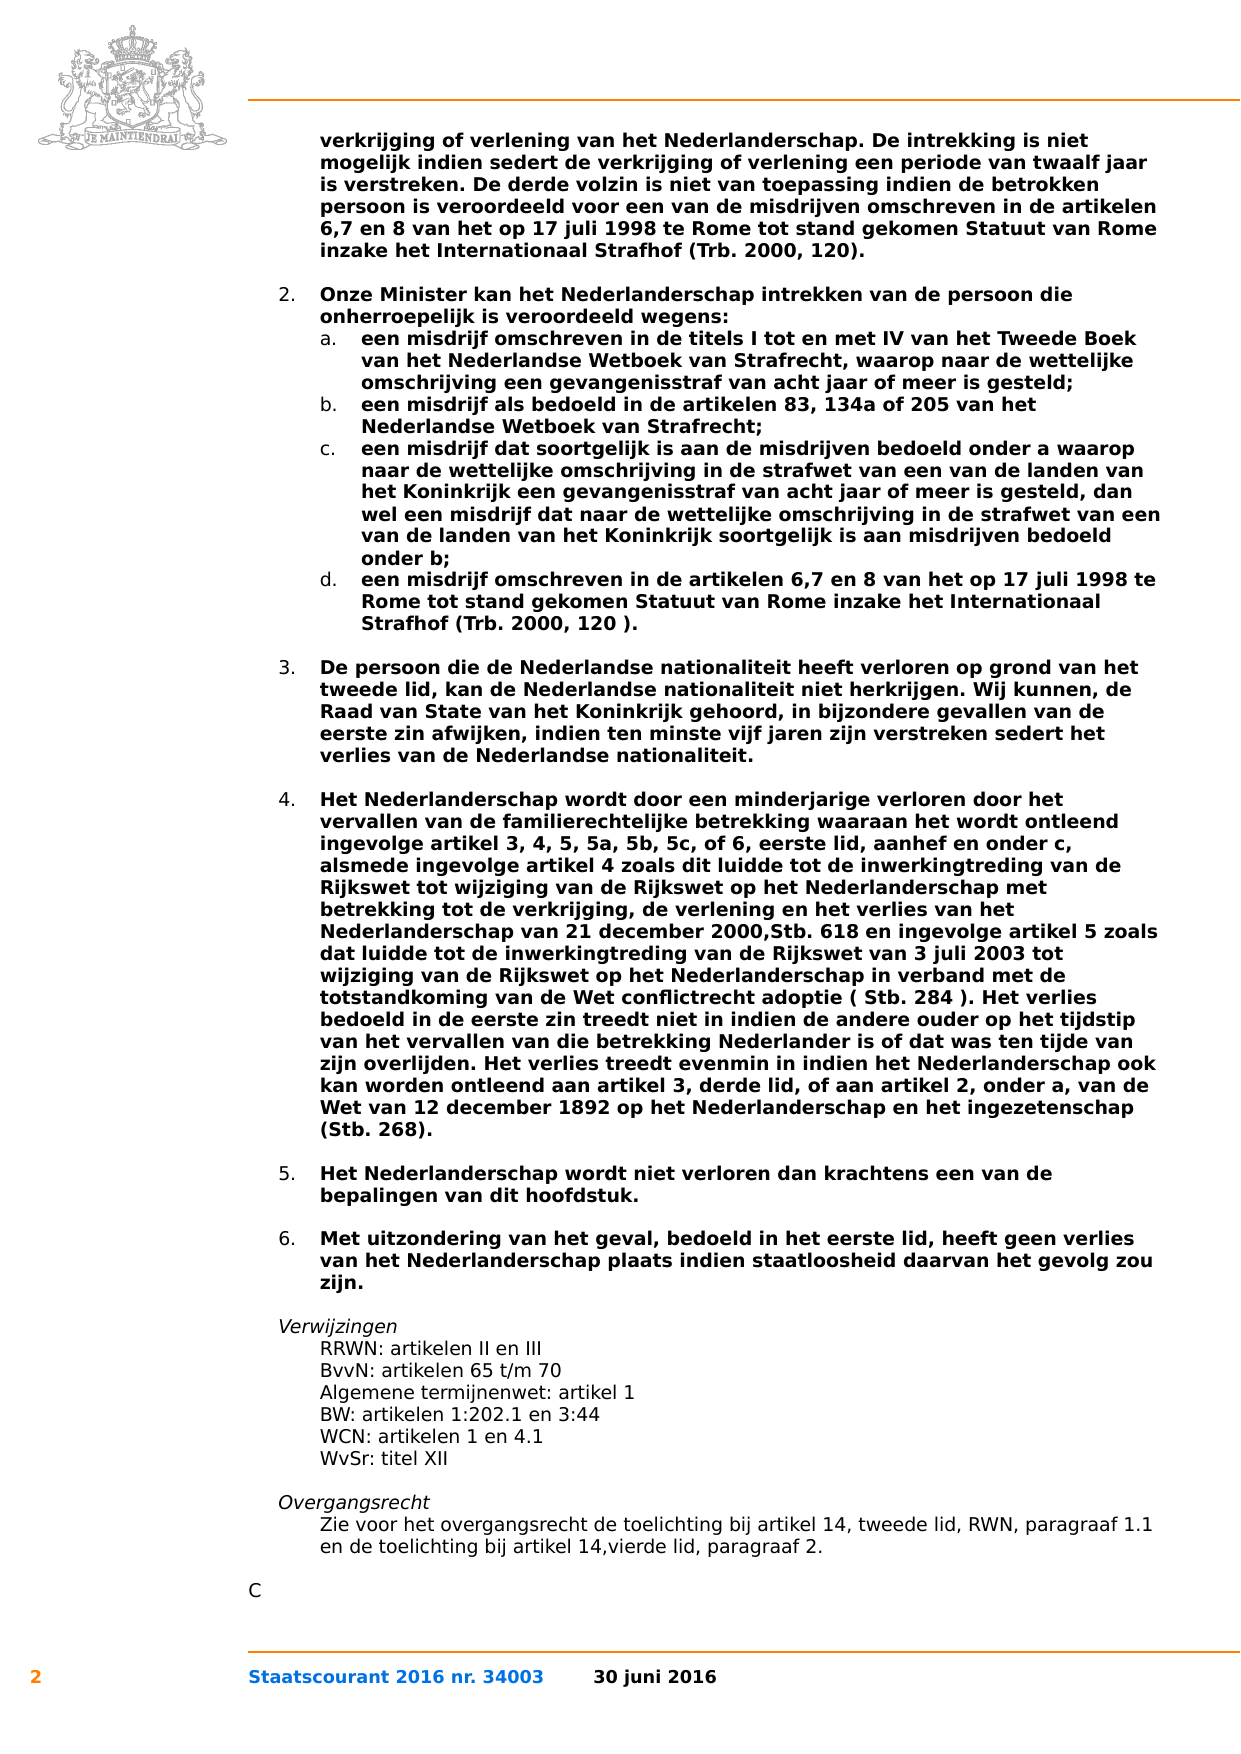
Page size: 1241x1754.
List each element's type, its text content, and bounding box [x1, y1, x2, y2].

picture [38, 25, 227, 150]
text C [248, 1580, 1163, 1602]
text BW: artikelen 1:202.1 en 3:44 [319, 1404, 1163, 1426]
text 2. Onze Minister kan het Nederlanderschap intrekken van de persoon die onherroepelijk is veroordeeld wegens: [278, 284, 1163, 328]
text 5. Het Nederlanderschap wordt niet verloren dan krachtens een van de bepalingen van dit hoofdstuk. [278, 1162, 1163, 1206]
subtitle Verwijzingen [278, 1316, 1163, 1338]
text BvvN: artikelen 65 t/m 70 [319, 1360, 1163, 1382]
text RRWN: artikelen II en III [319, 1338, 1163, 1360]
text 4. Het Nederlanderschap wordt door een minderjarige verloren door het vervallen van de familierechtelijke betrekking waaraan het wordt ontleend ingevolge artikel 3, 4, 5, 5a, 5b, 5c, of 6, eerste lid, aanhef en onder c, alsmede ingevolge artikel 4 zoals dit luidde tot de inwerkingtreding van de Rijkswet tot wijziging van de Rijkswet op het Nederlanderschap met betrekking tot de verkrijging, de verlening en het verlies van het Nederlanderschap van 21 december 2000,Stb. 618 en ingevolge artikel 5 zoals dat luidde tot de inwerkingtreding van de Rijkswet van 3 juli 2003 tot wijziging van de Rijkswet op het Nederlanderschap in verband met de totstandkoming van de Wet conflictrecht adoptie ( Stb. 284 ). Het verlies bedoeld in de eerste zin treedt niet in indien de andere ouder op het tijdstip van het vervallen van die betrekking Nederlander is of dat was ten tijde van zijn overlijden. Het verlies treedt evenmin in indien het Nederlanderschap ook kan worden ontleend aan artikel 3, derde lid, of aan artikel 2, onder a, van de Wet van 12 december 1892 op het Nederlanderschap en het ingezetenschap (Stb. 268). [278, 789, 1163, 1141]
text Zie voor het overgangsrecht de toelichting bij artikel 14, tweede lid, RWN, paragraaf 1.1 en de toelichting bij artikel 14,vierde lid, paragraaf 2. [319, 1514, 1163, 1558]
text b. een misdrijf als bedoeld in de artikelen 83, 134a of 205 van het Nederlandse Wetboek van Strafrecht; [319, 393, 1163, 437]
text verkrijging of verlening van het Nederlanderschap. De intrekking is niet mogelijk indien sedert de verkrijging of verlening een periode van twaalf jaar is verstreken. De derde volzin is niet van toepassing indien de betrokken persoon is veroordeeld voor een van de misdrijven omschreven in de artikelen 6,7 en 8 van het op 17 juli 1998 te Rome tot stand gekomen Statuut van Rome inzake het Internationaal Strafhof (Trb. 2000, 120). [278, 130, 1163, 262]
text d. een misdrijf omschreven in de artikelen 6,7 en 8 van het op 17 juli 1998 te Rome tot stand gekomen Statuut van Rome inzake het Internationaal Strafhof (Trb. 2000, 120 ). [319, 569, 1163, 635]
text Algemene termijnenwet: artikel 1 [319, 1382, 1163, 1404]
subtitle Overgangsrecht [278, 1492, 1163, 1514]
text WCN: artikelen 1 en 4.1 [319, 1426, 1163, 1448]
text WvSr: titel XII [319, 1448, 1163, 1470]
text 6. Met uitzondering van het geval, bedoeld in het eerste lid, heeft geen verlies van het Nederlanderschap plaats indien staatloosheid daarvan het gevolg zou zijn. [278, 1228, 1163, 1294]
text a. een misdrijf omschreven in de titels I tot en met IV van het Tweede Boek van het Nederlandse Wetboek van Strafrecht, waarop naar de wettelijke omschrijving een gevangenisstraf van acht jaar of meer is gesteld; [319, 328, 1163, 393]
text 3. De persoon die de Nederlandse nationaliteit heeft verloren op grond van het tweede lid, kan de Nederlandse nationaliteit niet herkrijgen. Wij kunnen, de Raad van State van het Koninkrijk gehoord, in bijzondere gevallen van de eerste zin afwijken, indien ten minste vijf jaren zijn verstreken sedert het verlies van de Nederlandse nationaliteit. [278, 657, 1163, 767]
text c. een misdrijf dat soortgelijk is aan de misdrijven bedoeld onder a waarop naar de wettelijke omschrijving in de strafwet van een van de landen van het Koninkrijk een gevangenisstraf van acht jaar of meer is gesteld, dan wel een misdrijf dat naar de wettelijke omschrijving in de strafwet van een van de landen van het Koninkrijk soortgelijk is aan misdrijven bedoeld onder b; [319, 437, 1163, 569]
